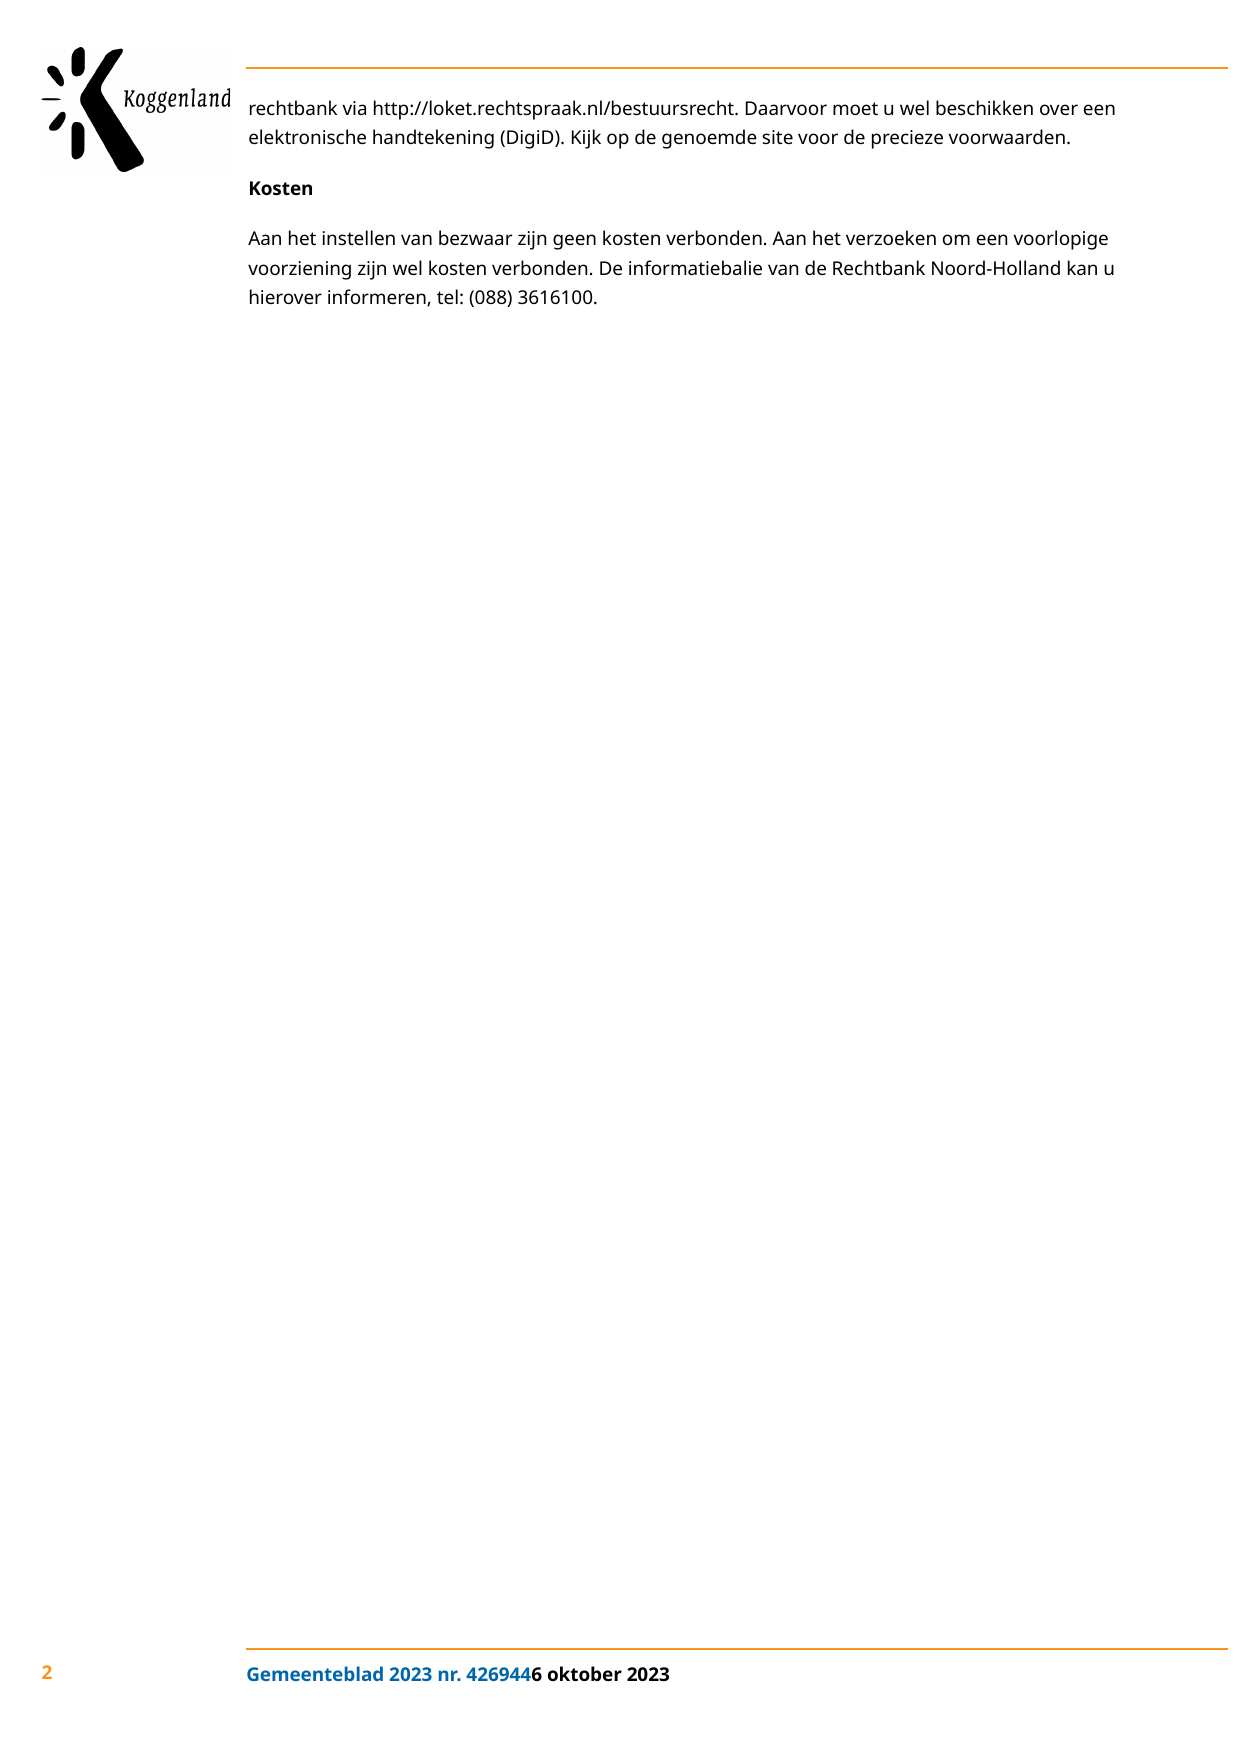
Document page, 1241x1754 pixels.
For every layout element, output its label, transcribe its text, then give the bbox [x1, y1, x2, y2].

picture [41, 47, 231, 172]
text rechtbank via http://loket.rechtspraak.nl/bestuursrecht. Daarvoor moet u wel beschikken over een elektronische handtekening (DigiD). Kijk op de genoemde site voor de precieze voorwaarden. [248, 95, 1152, 150]
text Kosten [248, 175, 1152, 201]
text Aan het instellen van bezwaar zijn geen kosten verbonden. Aan het verzoeken om een voorlopige voorziening zijn wel kosten verbonden. De informatiebalie van de Rechtbank Noord-Holland kan u hierover informeren, tel: (088) 3616100. [248, 225, 1152, 310]
